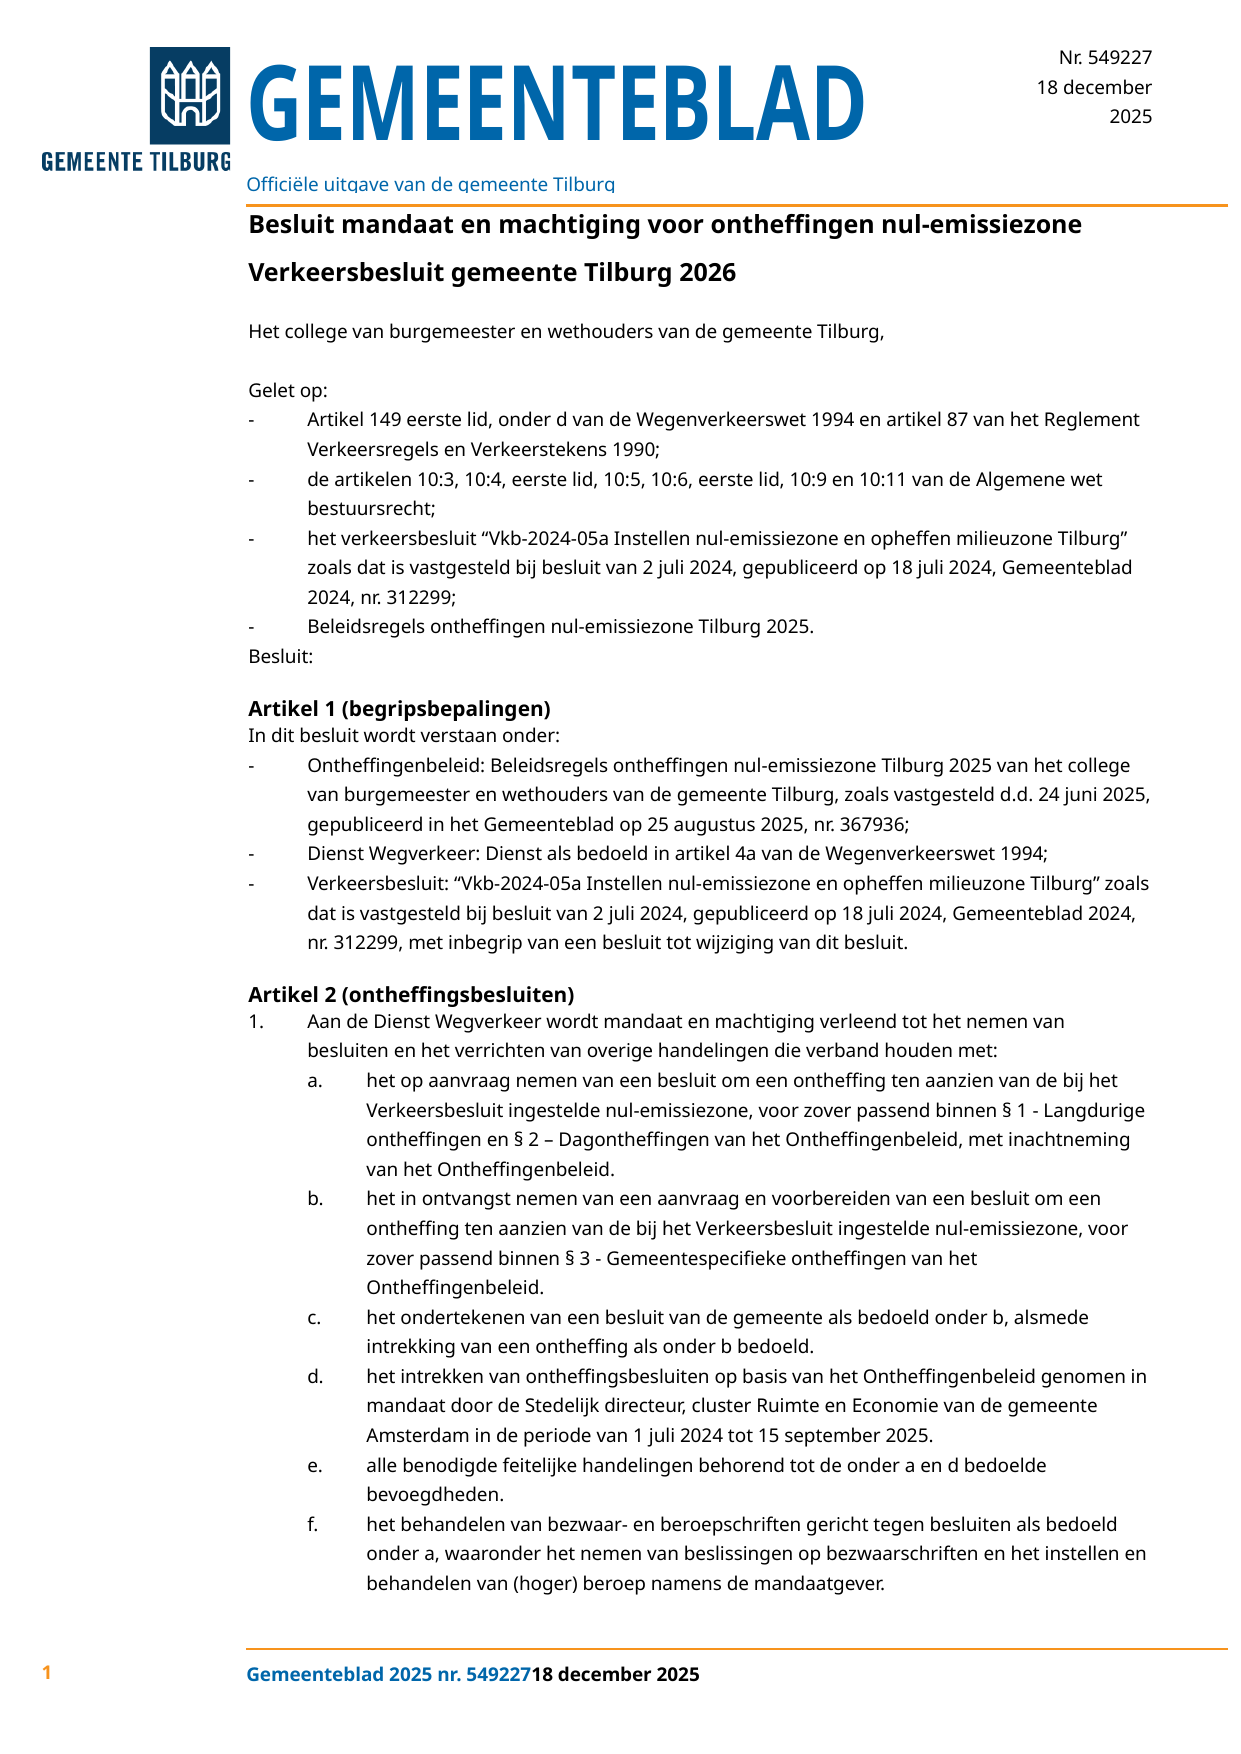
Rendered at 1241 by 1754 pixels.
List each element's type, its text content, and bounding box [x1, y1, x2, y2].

text Het college van burgemeester en wethouders van de gemeente Tilburg, [248, 318, 1152, 344]
list Dienst Wegverkeer: Dienst als bedoeld in artikel 4a van de Wegenverkeerswet 1994; [248, 841, 1152, 866]
list Verkeersbesluit: “Vkb-2024-05a Instellen nul-emissiezone en opheffen milieuzone Tilburg” zoals dat is vastgesteld bij besluit van 2 juli 2024, gepubliceerd op 18 juli 2024, Gemeenteblad 2024, nr. 312299, met inbegrip van een besluit tot wijziging van dit besluit. [248, 870, 1152, 955]
text Besluit: [248, 643, 1152, 669]
list het verkeersbesluit “Vkb-2024-05a Instellen nul-emissiezone en opheffen milieuzone Tilburg” zoals dat is vastgesteld bij besluit van 2 juli 2024, gepubliceerd op 18 juli 2024, Gemeenteblad 2024, nr. 312299; [248, 525, 1152, 610]
list het in ontvangst nemen van een aanvraag en voorbereiden van een besluit om een ontheffing ten aanzien van de bij het Verkeersbesluit ingestelde nul-emissiezone, voor zover passend binnen § 3 - Gemeentespecifieke ontheffingen van het Ontheffingenbeleid. [307, 1186, 1152, 1300]
list Aan de Dienst Wegverkeer wordt mandaat en machtiging verleend tot het nemen van besluiten en het verrichten van overige handelingen die verband houden met: [248, 1008, 1152, 1063]
list het ondertekenen van een besluit van de gemeente als bedoeld onder b, alsmede intrekking van een ontheffing als onder b bedoeld. [307, 1304, 1152, 1359]
list de artikelen 10:3, 10:4, eerste lid, 10:5, 10:6, eerste lid, 10:9 en 10:11 van de Algemene wet bestuursrecht; [248, 466, 1152, 521]
list het behandelen van bezwaar- en beroepschriften gericht tegen besluiten als bedoeld onder a, waaronder het nemen van beslissingen op bezwaarschriften en het instellen en behandelen van (hoger) beroep namens de mandaatgever. [307, 1511, 1152, 1596]
picture [41, 47, 231, 172]
list Beleidsregels ontheffingen nul-emissiezone Tilburg 2025. [248, 614, 1152, 639]
list alle benodigde feitelijke handelingen behorend tot de onder a en d bedoelde bevoegdheden. [307, 1452, 1152, 1507]
list Artikel 149 eerste lid, onder d van de Wegenverkeerswet 1994 en artikel 87 van het Reglement Verkeersregels en Verkeerstekens 1990; [248, 407, 1152, 462]
list Ontheffingenbeleid: Beleidsregels ontheffingen nul-emissiezone Tilburg 2025 van het college van burgemeester en wethouders van de gemeente Tilburg, zoals vastgesteld d.d. 24 juni 2025, gepubliceerd in het Gemeenteblad op 25 augustus 2025, nr. 367936; [248, 752, 1152, 837]
list het intrekken van ontheffingsbesluiten op basis van het Ontheffingenbeleid genomen in mandaat door de Stedelijk directeur, cluster Ruimte en Economie van de gemeente Amsterdam in de periode van 1 juli 2024 tot 15 september 2025. [307, 1363, 1152, 1448]
text Gelet op: [248, 377, 1152, 403]
text In dit besluit wordt verstaan onder: [248, 722, 1152, 748]
text Artikel 2 (ontheffingsbesluiten) [248, 980, 1152, 1008]
text Besluit mandaat en machtiging voor ontheffingen nul-emissiezone Verkeersbesluit gemeente Tilburg 2026 [248, 207, 1152, 288]
text Artikel 1 (begripsbepalingen) [248, 694, 1152, 722]
list het op aanvraag nemen van een besluit om een ontheffing ten aanzien van de bij het Verkeersbesluit ingestelde nul-emissiezone, voor zover passend binnen § 1 - Langdurige ontheffingen en § 2 – Dagontheffingen van het Ontheffingenbeleid, met inachtneming van het Ontheffingenbeleid. [307, 1067, 1152, 1182]
